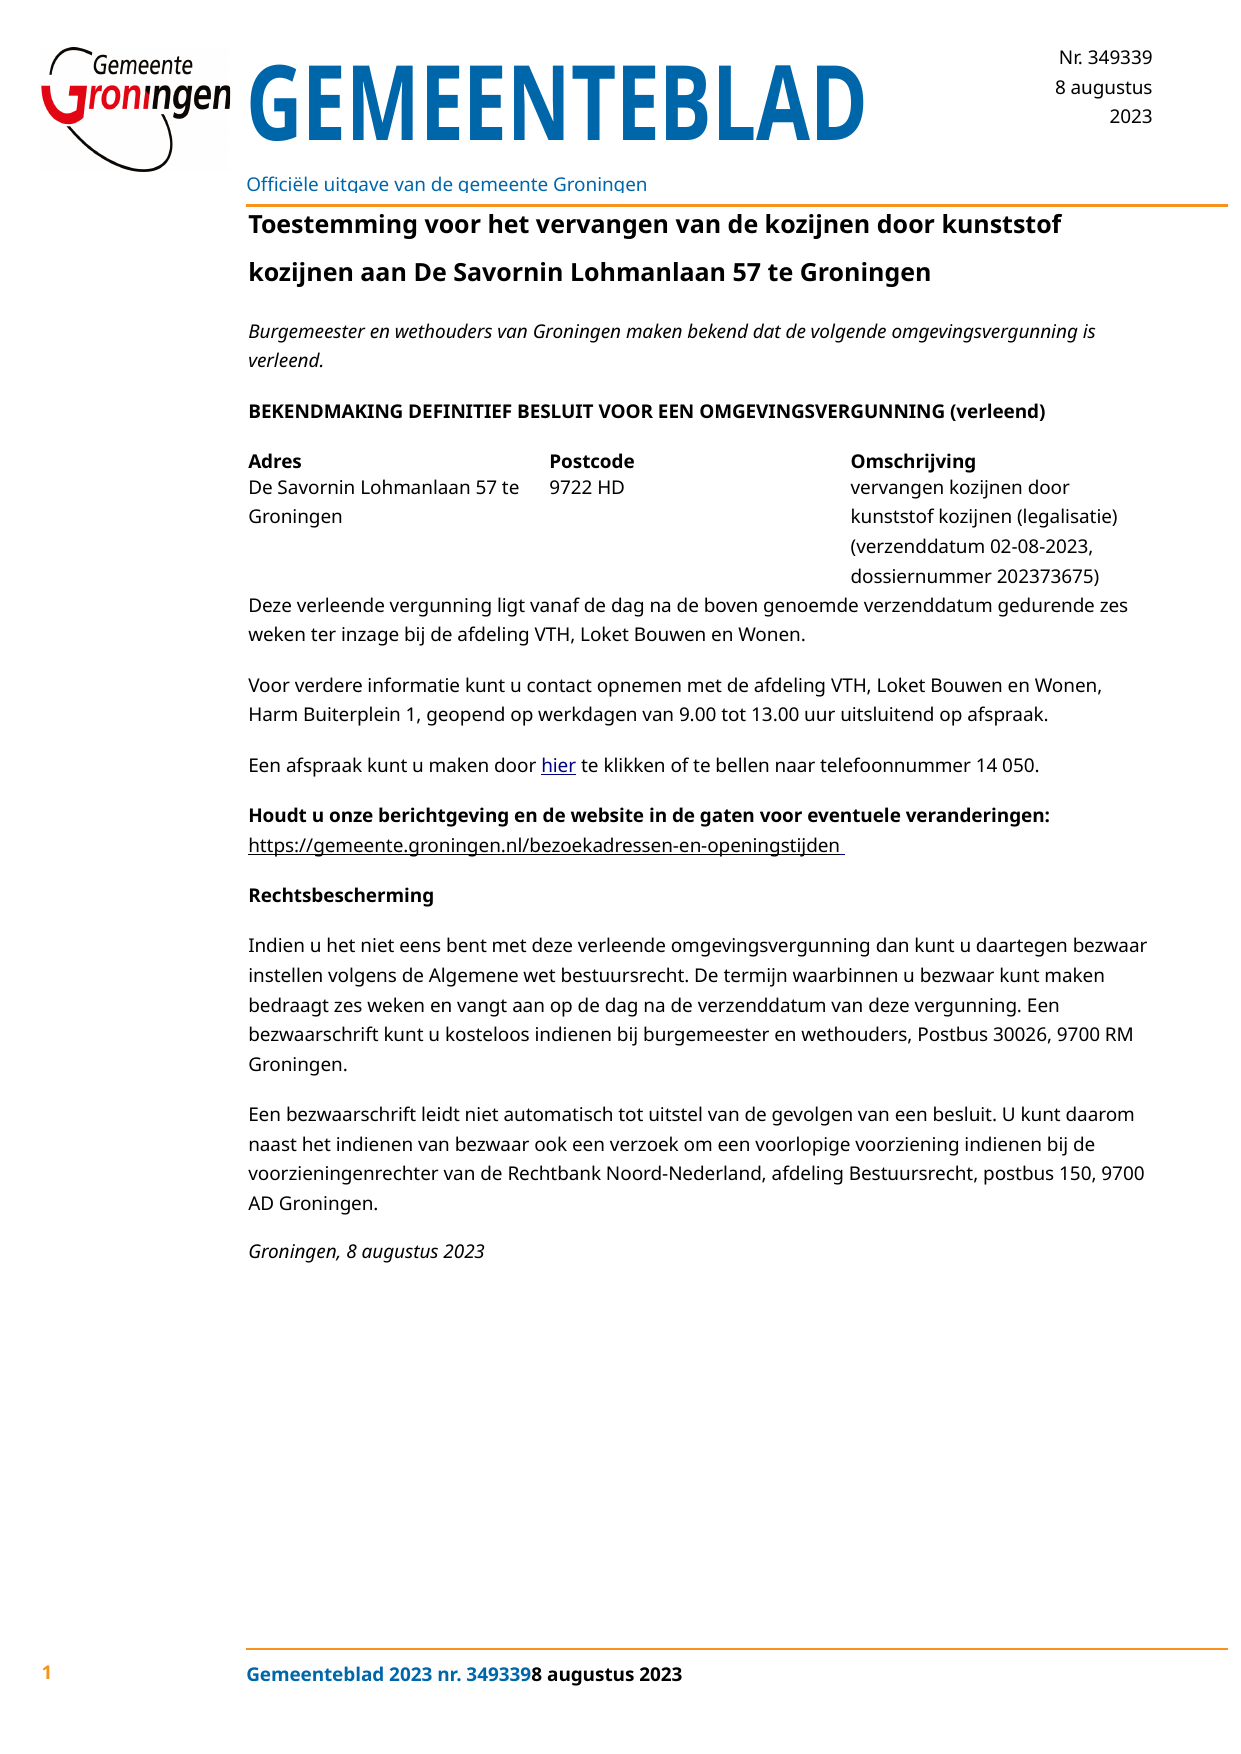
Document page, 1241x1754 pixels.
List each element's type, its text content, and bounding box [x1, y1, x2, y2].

text Rechtsbescherming [248, 882, 1152, 908]
text Voor verdere informatie kunt u contact opnemen met de afdeling VTH, Loket Bouwen en Wonen, Harm Buiterplein 1, geopend op werkdagen van 9.00 tot 13.00 uur uitsluitend op afspraak. [248, 672, 1152, 727]
text Burgemeester en wethouders van Groningen maken bekend dat de volgende omgevingsvergunning is verleend. [248, 318, 1152, 373]
text Deze verleende vergunning ligt vanaf de dag na de boven genoemde verzenddatum gedurende zes weken ter inzage bij de afdeling VTH, Loket Bouwen en Wonen. [248, 592, 1152, 647]
table_header Omschrijving [850, 449, 1152, 474]
picture [41, 47, 231, 172]
table_cell vervangen kozijnen door kunststof kozijnen (legalisatie) (verzenddatum 02-08-2023, dossiernummer 202373675) [850, 474, 1152, 589]
table_cell 9722 HD [549, 474, 850, 589]
text Groningen, 8 augustus 2023 [248, 1238, 1152, 1264]
text Indien u het niet eens bent met deze verleende omgevingsvergunning dan kunt u daartegen bezwaar instellen volgens de Algemene wet bestuursrecht. De termijn waarbinnen u bezwaar kunt maken bedraagt zes weken en vangt aan op de dag na de verzenddatum van deze vergunning. Een bezwaarschrift kunt u kosteloos indienen bij burgemeester en wethouders, Postbus 30026, 9700 RM Groningen. [248, 933, 1152, 1077]
text Houdt u onze berichtgeving en de website in de gaten voor eventuele veranderingen: https://gemeente.groningen.nl/bezoekadressen-en-openingstijden [248, 802, 1152, 858]
table_cell De Savornin Lohmanlaan 57 te Groningen [248, 474, 549, 589]
text Een bezwaarschrift leidt niet automatisch tot uitstel van de gevolgen van een besluit. U kunt daarom naast het indienen van bezwaar ook een verzoek om een voorlopige voorziening indienen bij de voorzieningenrechter van de Rechtbank Noord-Nederland, afdeling Bestuursrecht, postbus 150, 9700 AD Groningen. [248, 1101, 1152, 1216]
text Toestemming voor het vervangen van de kozijnen door kunststof kozijnen aan De Savornin Lohmanlaan 57 te Groningen [248, 207, 1152, 288]
table_header Postcode [549, 449, 850, 474]
table_header Adres [248, 449, 549, 474]
text Een afspraak kunt u maken door hier te klikken of te bellen naar telefoonnummer 14 050. [248, 752, 1152, 778]
text BEKENDMAKING DEFINITIEF BESLUIT VOOR EEN OMGEVINGSVERGUNNING (verleend) [248, 398, 1152, 424]
